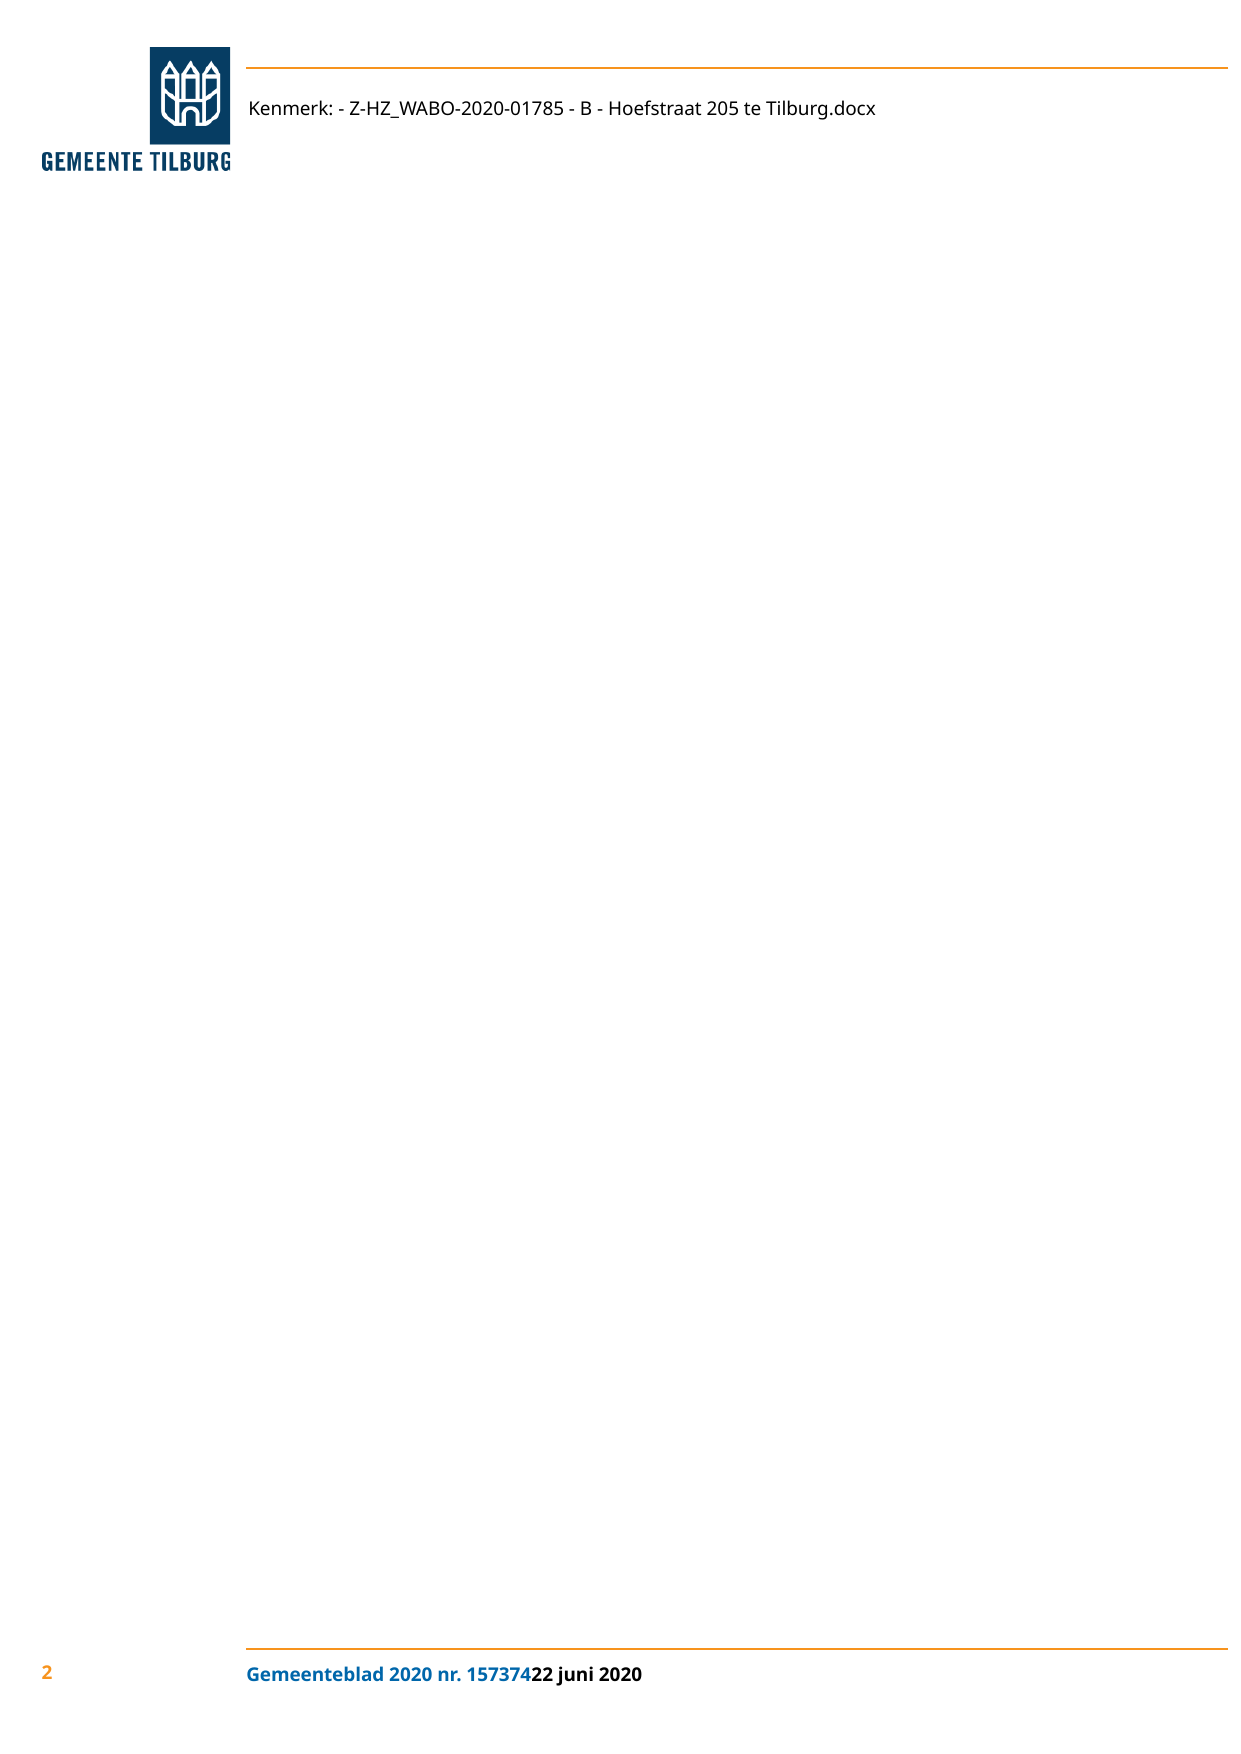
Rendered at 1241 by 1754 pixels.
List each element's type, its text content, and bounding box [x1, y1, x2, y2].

picture [41, 47, 231, 172]
text Kenmerk: - Z-HZ_WABO-2020-01785 - B - Hoefstraat 205 te Tilburg.docx [248, 95, 1152, 121]
